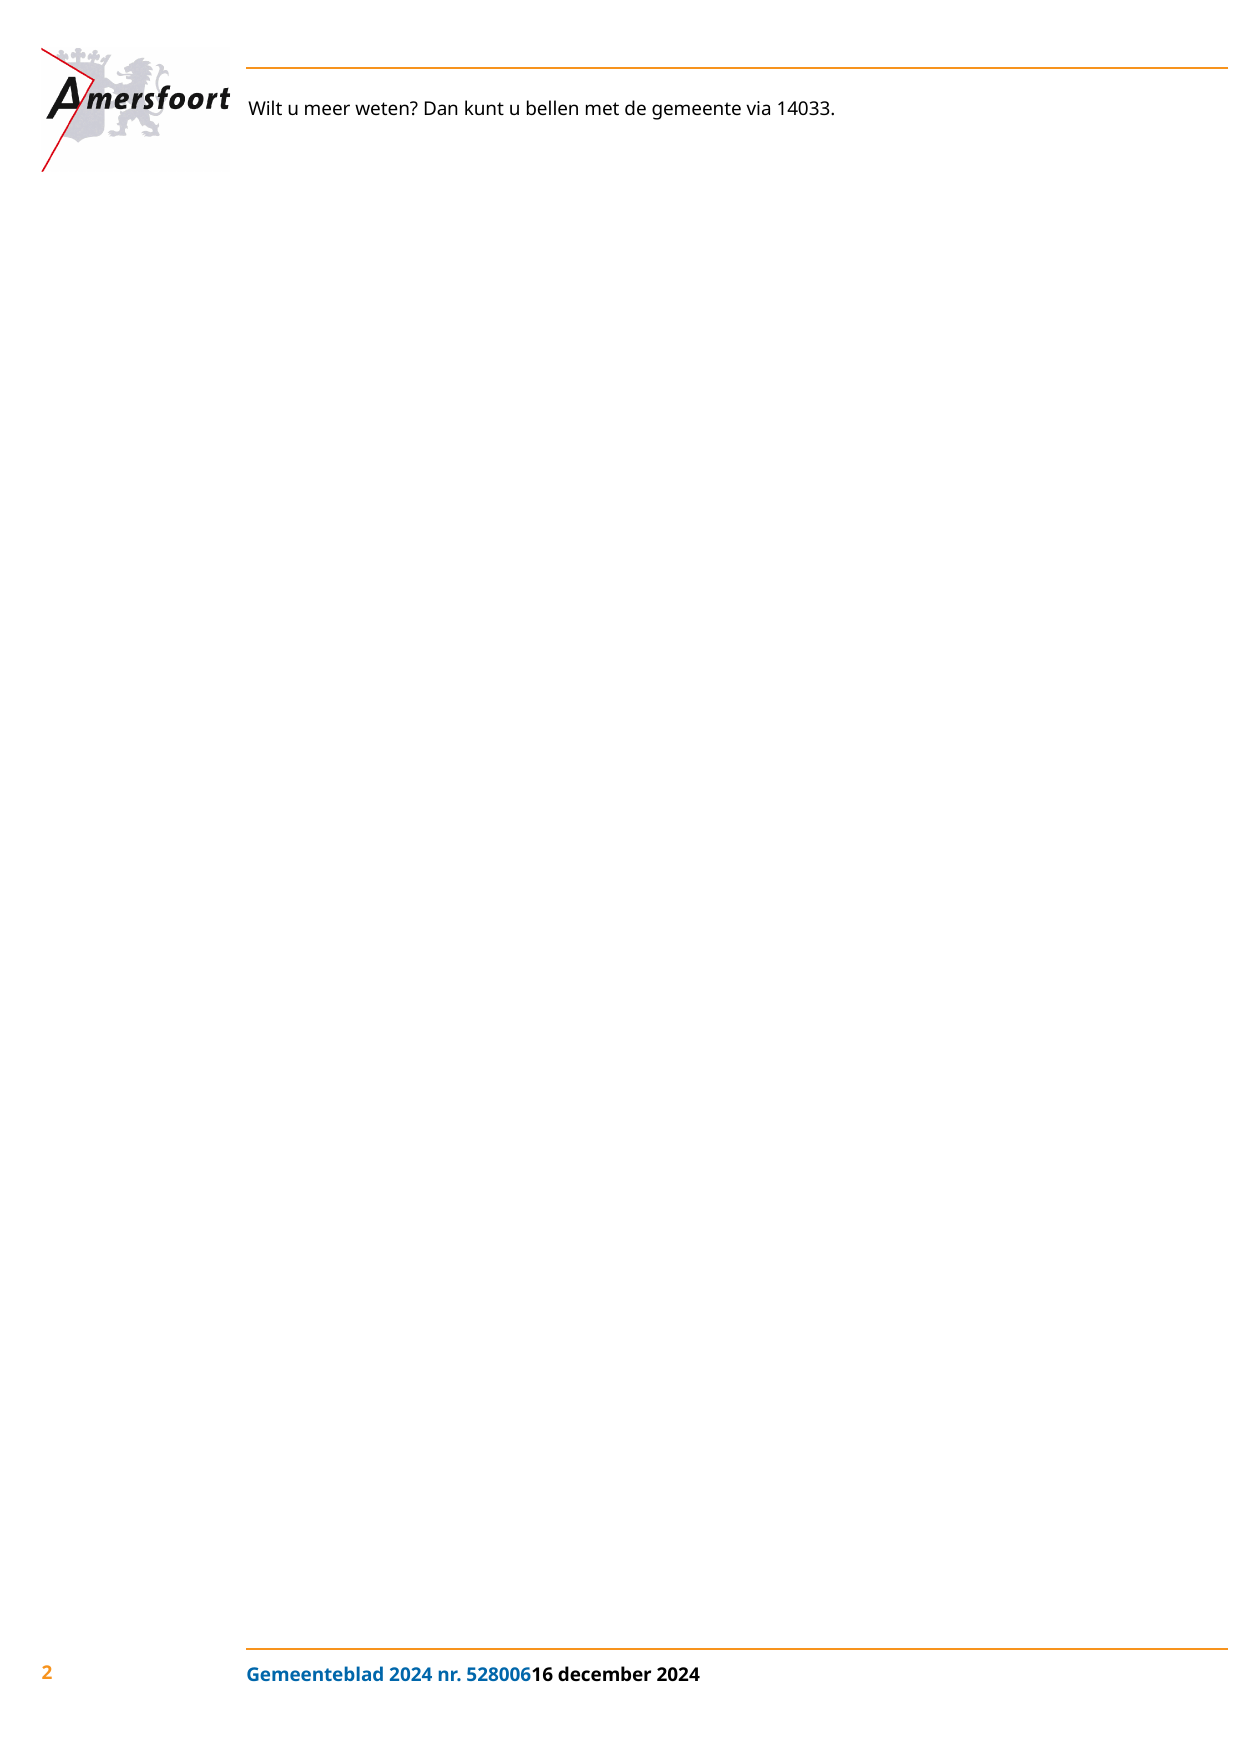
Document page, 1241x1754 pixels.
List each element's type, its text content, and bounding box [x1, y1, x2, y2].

picture [41, 47, 231, 172]
text Wilt u meer weten? Dan kunt u bellen met de gemeente via 14033. [248, 95, 1152, 121]
